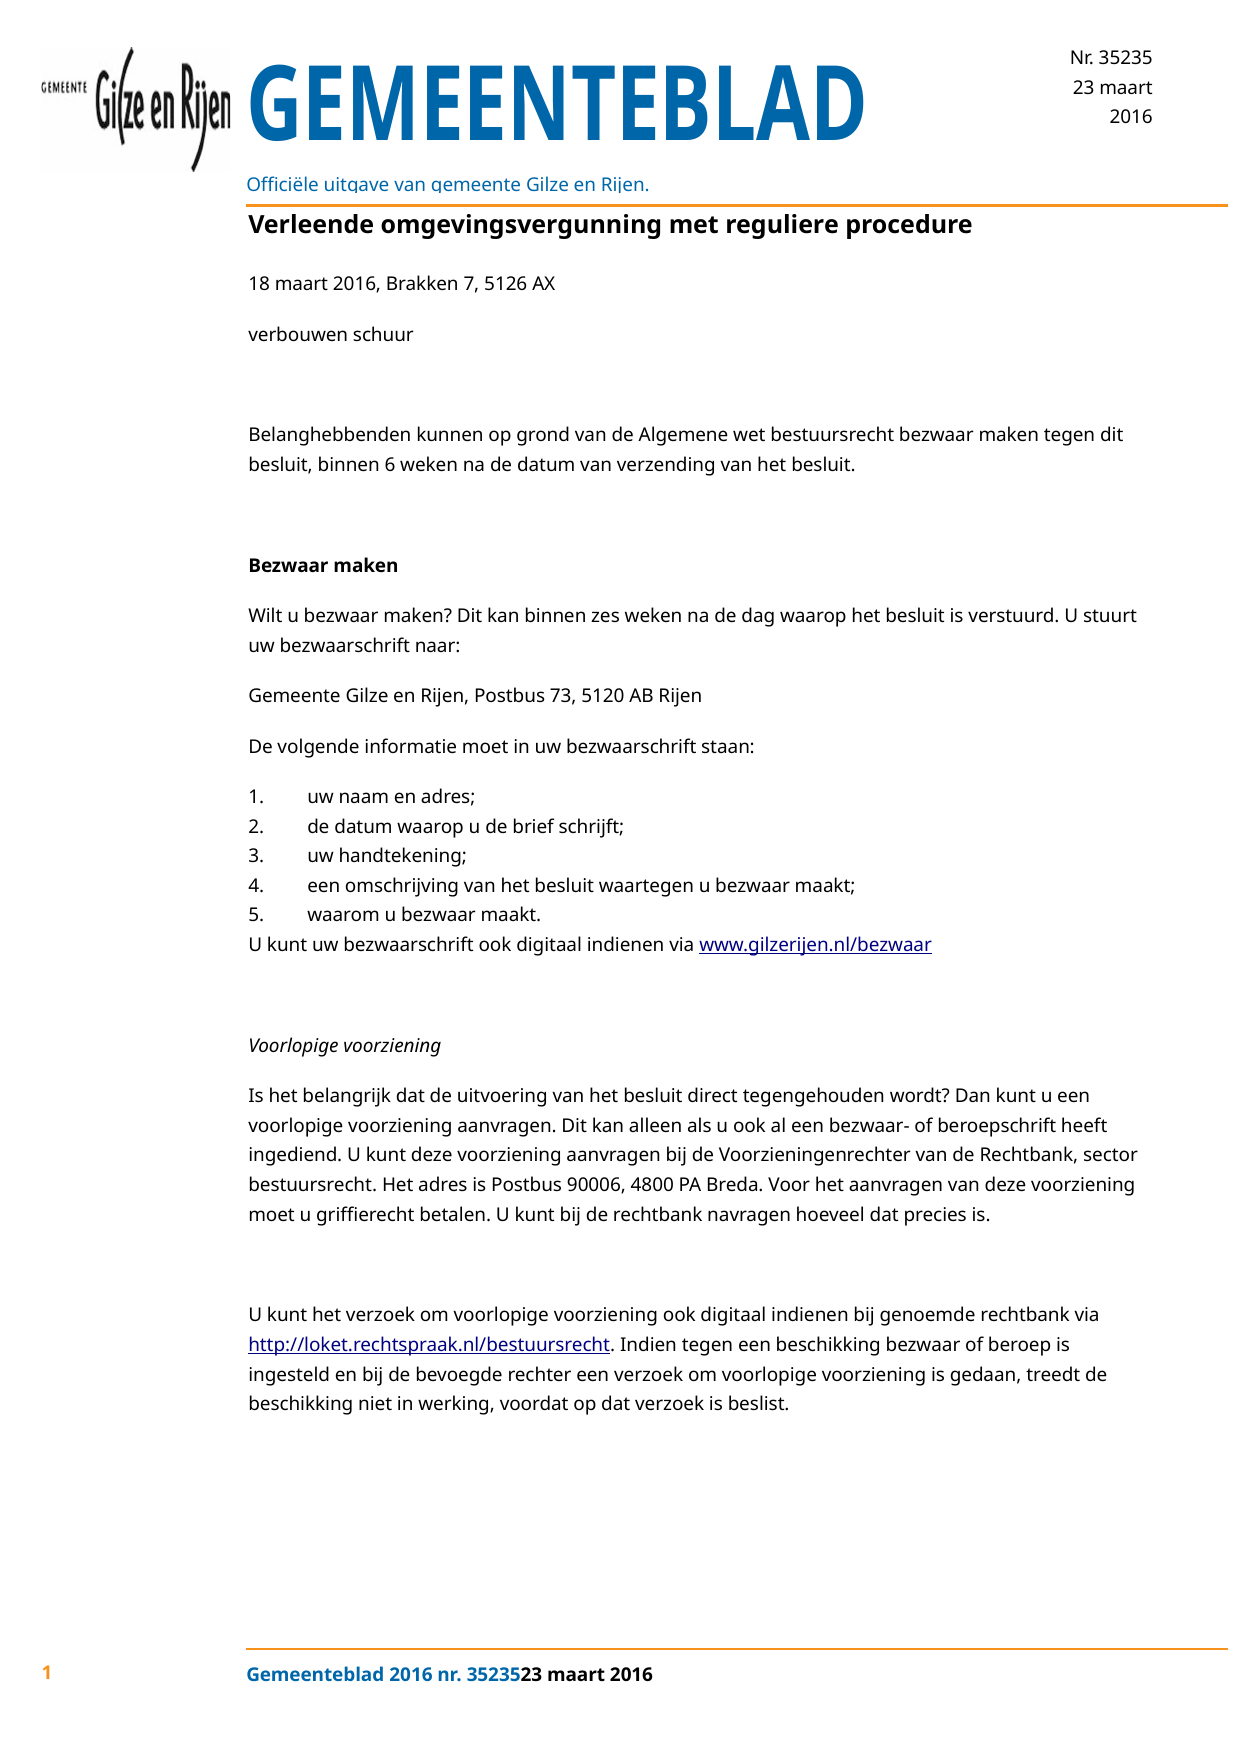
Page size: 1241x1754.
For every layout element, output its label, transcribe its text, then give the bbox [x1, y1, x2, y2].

text Wilt u bezwaar maken? Dit kan binnen zes weken na de dag waarop het besluit is verstuurd. U stuurt uw bezwaarschrift naar: [248, 602, 1152, 658]
text Verleende omgevingsvergunning met reguliere procedure [248, 207, 1152, 241]
list een omschrijving van het besluit waartegen u bezwaar maakt; [248, 872, 1152, 898]
text U kunt uw bezwaarschrift ook digitaal indienen via www.gilzerijen.nl/bezwaar [248, 931, 1152, 957]
text Gemeente Gilze en Rijen, Postbus 73, 5120 AB Rijen [248, 682, 1152, 708]
text Belanghebbenden kunnen op grond van de Algemene wet bestuursrecht bezwaar maken tegen dit besluit, binnen 6 weken na de datum van verzending van het besluit. [248, 422, 1152, 477]
text verbouwen schuur [248, 321, 1152, 346]
list uw naam en adres; [248, 783, 1152, 809]
text 18 maart 2016, Brakken 7, 5126 AX [248, 270, 1152, 296]
text Is het belangrijk dat de uitvoering van het besluit direct tegengehouden wordt? Dan kunt u een voorlopige voorziening aanvragen. Dit kan alleen als u ook al een bezwaar- of beroepschrift heeft ingediend. U kunt deze voorziening aanvragen bij de Voorzieningenrechter van de Rechtbank, sector bestuursrecht. Het adres is Postbus 90006, 4800 PA Breda. Voor het aanvragen van deze voorziening moet u griffierecht betalen. U kunt bij de rechtbank navragen hoeveel dat precies is. [248, 1082, 1152, 1226]
list de datum waarop u de brief schrijft; [248, 813, 1152, 838]
list uw handtekening; [248, 842, 1152, 868]
text De volgende informatie moet in uw bezwaarschrift staan: [248, 733, 1152, 758]
list waarom u bezwaar maakt. [248, 902, 1152, 927]
text U kunt het verzoek om voorlopige voorziening ook digitaal indienen bij genoemde rechtbank via http://loket.rechtspraak.nl/bestuursrecht. Indien tegen een beschikking bezwaar of beroep is ingesteld en bij de bevoegde rechter een verzoek om voorlopige voorziening is gedaan, treedt de beschikking niet in werking, voordat op dat verzoek is beslist. [248, 1302, 1152, 1416]
text Bezwaar maken [248, 552, 1152, 578]
text Voorlopige voorziening [248, 1032, 1152, 1058]
picture [41, 47, 231, 172]
